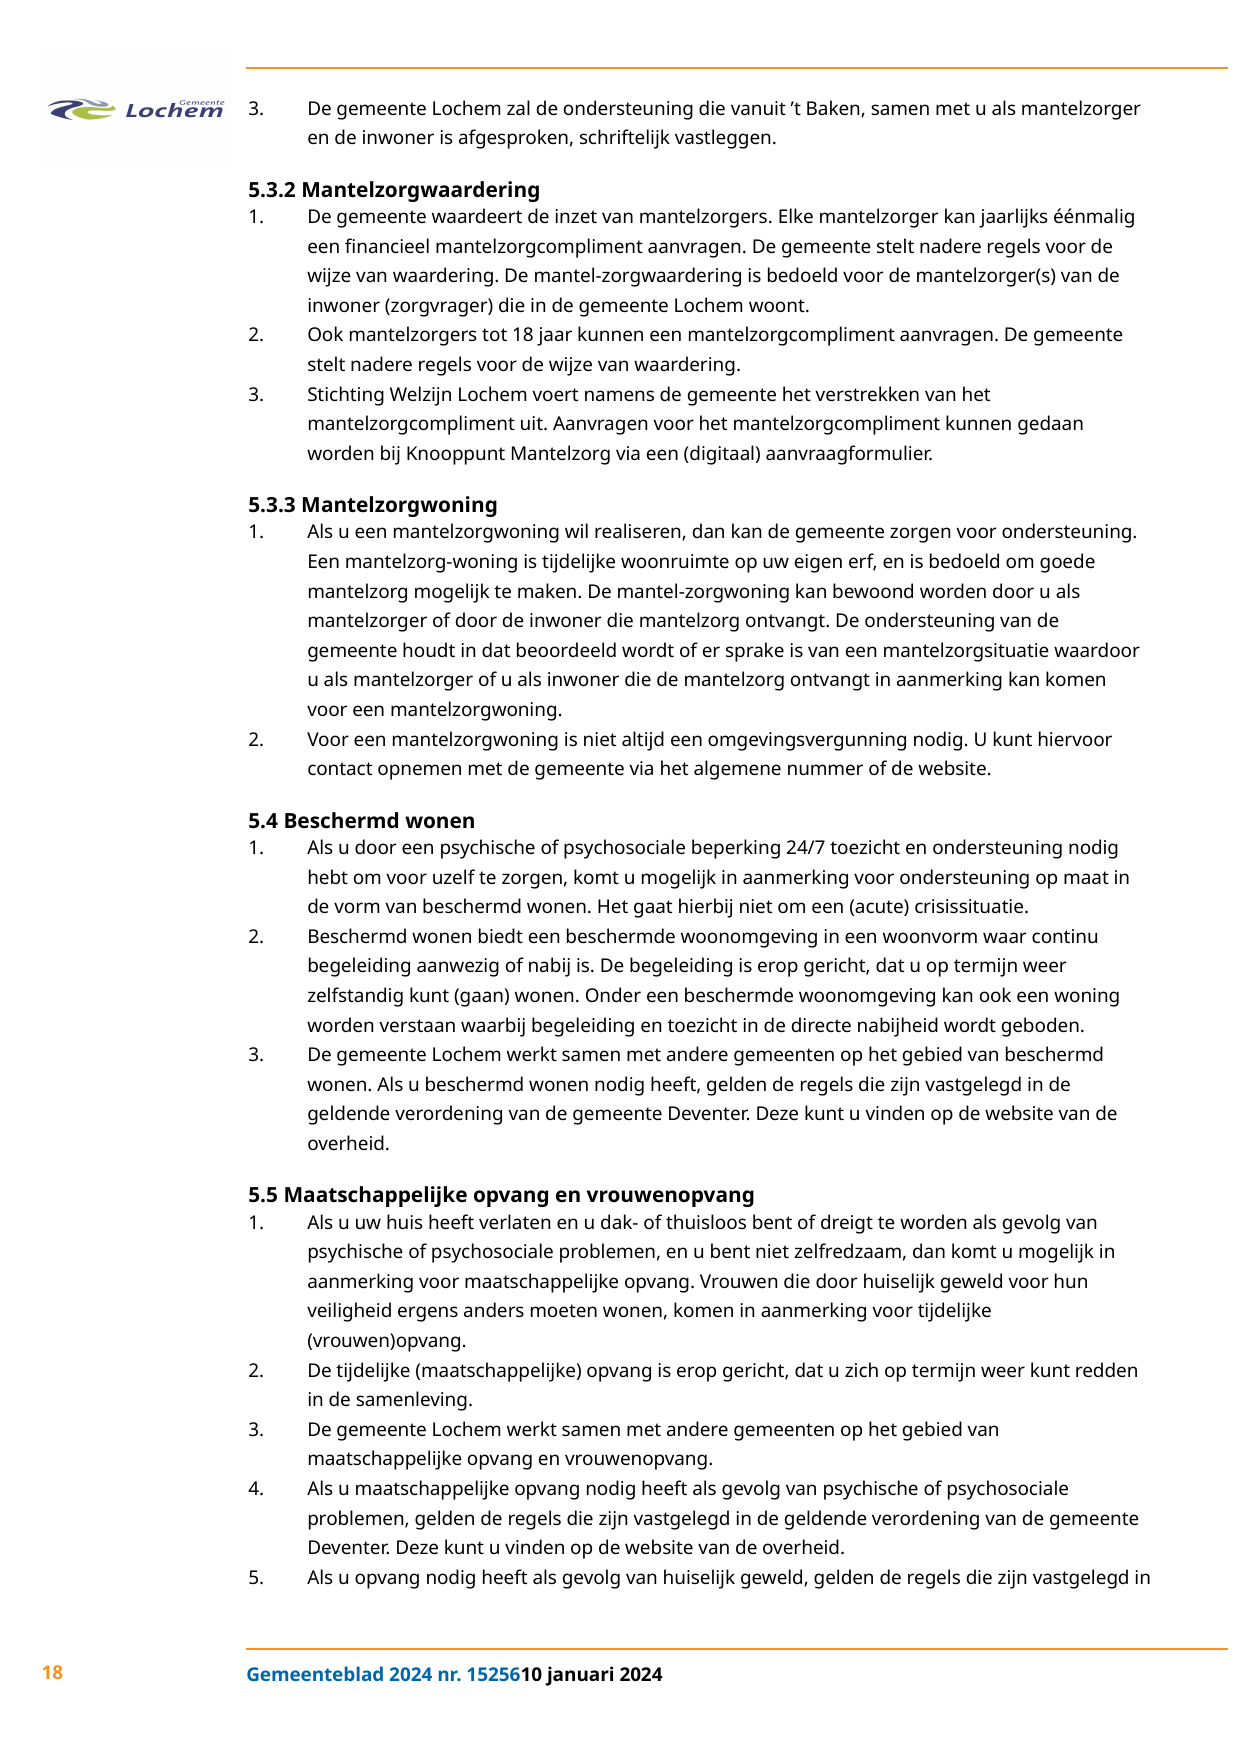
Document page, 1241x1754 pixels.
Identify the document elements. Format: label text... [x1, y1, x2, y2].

list De gemeente Lochem werkt samen met andere gemeenten op het gebied van maatschappelijke opvang en vrouwenopvang. [248, 1416, 1152, 1471]
picture [41, 47, 231, 172]
text 5.4 Beschermd wonen [248, 806, 1152, 834]
list Als u maatschappelijke opvang nodig heeft als gevolg van psychische of psychosociale problemen, gelden de regels die zijn vastgelegd in de geldende verordening van de gemeente Deventer. Deze kunt u vinden op de website van de overheid. [248, 1475, 1152, 1560]
list Als u uw huis heeft verlaten en u dak- of thuisloos bent of dreigt te worden als gevolg van psychische of psychosociale problemen, en u bent niet zelfredzaam, dan komt u mogelijk in aanmerking voor maatschappelijke opvang. Vrouwen die door huiselijk geweld voor hun veiligheid ergens anders moeten wonen, komen in aanmerking voor tijdelijke (vrouwen)opvang. [248, 1209, 1152, 1353]
list Stichting Welzijn Lochem voert namens de gemeente het verstrekken van het mantelzorgcompliment uit. Aanvragen voor het mantelzorgcompliment kunnen gedaan worden bij Knooppunt Mantelzorg via een (digitaal) aanvraagformulier. [248, 381, 1152, 466]
list De gemeente Lochem werkt samen met andere gemeenten op het gebied van beschermd wonen. Als u beschermd wonen nodig heeft, gelden de regels die zijn vastgelegd in de geldende verordening van de gemeente Deventer. Deze kunt u vinden op de website van de overheid. [248, 1041, 1152, 1156]
text 5.3.3 Mantelzorgwoning [248, 490, 1152, 519]
list Als u door een psychische of psychosociale beperking 24/7 toezicht en ondersteuning nodig hebt om voor uzelf te zorgen, komt u mogelijk in aanmerking voor ondersteuning op maat in de vorm van beschermd wonen. Het gaat hierbij niet om een (acute) crisissituatie. [248, 834, 1152, 919]
list De gemeente waardeert de inzet van mantelzorgers. Elke mantelzorger kan jaarlijks éénmalig een financieel mantelzorgcompliment aanvragen. De gemeente stelt nadere regels voor de wijze van waardering. De mantel-zorgwaardering is bedoeld voor de mantelzorger(s) van de inwoner (zorgvrager) die in de gemeente Lochem woont. [248, 203, 1152, 318]
list Als u opvang nodig heeft als gevolg van huiselijk geweld, gelden de regels die zijn vastgelegd in [248, 1564, 1152, 1590]
list De tijdelijke (maatschappelijke) opvang is erop gericht, dat u zich op termijn weer kunt redden in de samenleving. [248, 1357, 1152, 1412]
list Voor een mantelzorgwoning is niet altijd een omgevingsvergunning nodig. U kunt hiervoor contact opnemen met de gemeente via het algemene nummer of de website. [248, 726, 1152, 781]
list Beschermd wonen biedt een beschermde woonomgeving in een woonvorm waar continu begeleiding aanwezig of nabij is. De begeleiding is erop gericht, dat u op termijn weer zelfstandig kunt (gaan) wonen. Onder een beschermde woonomgeving kan ook een woning worden verstaan waarbij begeleiding en toezicht in de directe nabijheid wordt geboden. [248, 923, 1152, 1037]
list Als u een mantelzorgwoning wil realiseren, dan kan de gemeente zorgen voor ondersteuning. Een mantelzorg-woning is tijdelijke woonruimte op uw eigen erf, en is bedoeld om goede mantelzorg mogelijk te maken. De mantel-zorgwoning kan bewoond worden door u als mantelzorger of door de inwoner die mantelzorg ontvangt. De ondersteuning van de gemeente houdt in dat beoordeeld wordt of er sprake is van een mantelzorgsituatie waardoor u als mantelzorger of u als inwoner die de mantelzorg ontvangt in aanmerking kan komen voor een mantelzorgwoning. [248, 519, 1152, 722]
text 5.3.2 Mantelzorgwaardering [248, 175, 1152, 203]
list De gemeente Lochem zal de ondersteuning die vanuit ’t Baken, samen met u als mantelzorger en de inwoner is afgesproken, schriftelijk vastleggen. [248, 95, 1152, 150]
list Ook mantelzorgers tot 18 jaar kunnen een mantelzorgcompliment aanvragen. De gemeente stelt nadere regels voor de wijze van waardering. [248, 322, 1152, 377]
text 5.5 Maatschappelijke opvang en vrouwenopvang [248, 1181, 1152, 1209]
